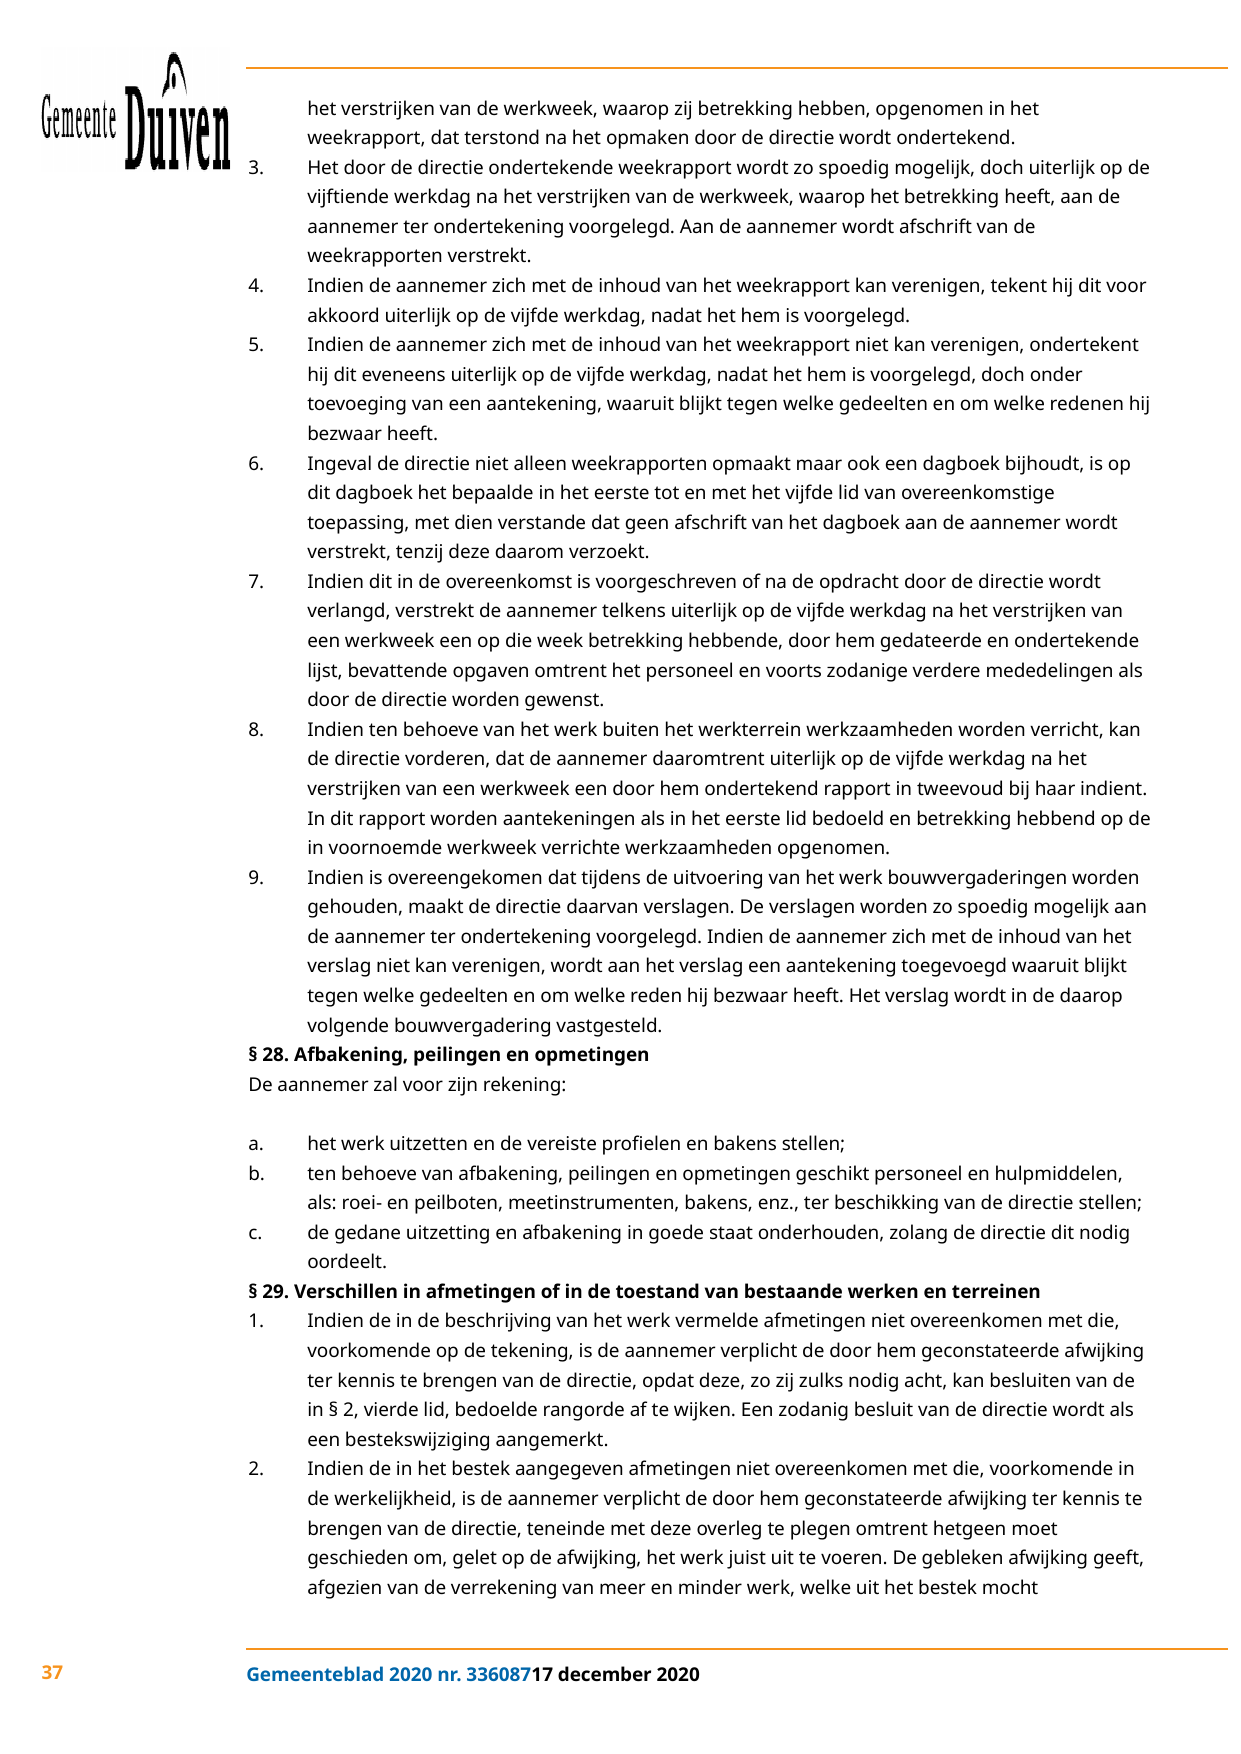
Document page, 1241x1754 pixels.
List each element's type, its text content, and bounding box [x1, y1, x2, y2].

picture [41, 47, 231, 172]
text § 28. Afbakening, peilingen en opmetingen [248, 1041, 1152, 1067]
list Indien de aannemer zich met de inhoud van het weekrapport niet kan verenigen, ondertekent hij dit eveneens uiterlijk op de vijfde werkdag, nadat het hem is voorgelegd, doch onder toevoeging van een aantekening, waaruit blijkt tegen welke gedeelten en om welke redenen hij bezwaar heeft. [248, 331, 1152, 446]
list Indien de in het bestek aangegeven afmetingen niet overeenkomen met die, voorkomende in de werkelijkheid, is de aannemer verplicht de door hem geconstateerde afwijking ter kennis te brengen van de directie, teneinde met deze overleg te plegen omtrent hetgeen moet geschieden om, gelet op de afwijking, het werk juist uit te voeren. De gebleken afwijking geeft, afgezien van de verrekening van meer en minder werk, welke uit het bestek mocht [248, 1456, 1152, 1600]
list het werk uitzetten en de vereiste profielen en bakens stellen; [248, 1130, 1152, 1156]
list het verstrijken van de werkweek, waarop zij betrekking hebben, opgenomen in het weekrapport, dat terstond na het opmaken door de directie wordt ondertekend. [248, 95, 1152, 150]
list de gedane uitzetting en afbakening in goede staat onderhouden, zolang de directie dit nodig oordeelt. [248, 1219, 1152, 1274]
list Indien dit in de overeenkomst is voorgeschreven of na de opdracht door de directie wordt verlangd, verstrekt de aannemer telkens uiterlijk op de vijfde werkdag na het verstrijken van een werkweek een op die week betrekking hebbende, door hem gedateerde en ondertekende lijst, bevattende opgaven omtrent het personeel en voorts zodanige verdere mededelingen als door de directie worden gewenst. [248, 568, 1152, 712]
list Indien de in de beschrijving van het werk vermelde afmetingen niet overeenkomen met die, voorkomende op de tekening, is de aannemer verplicht de door hem geconstateerde afwijking ter kennis te brengen van de directie, opdat deze, zo zij zulks nodig acht, kan besluiten van de in § 2, vierde lid, bedoelde rangorde af te wijken. Een zodanig besluit van de directie wordt als een bestekswijziging aangemerkt. [248, 1308, 1152, 1452]
list Ingeval de directie niet alleen weekrapporten opmaakt maar ook een dagboek bijhoudt, is op dit dagboek het bepaalde in het eerste tot en met het vijfde lid van overeenkomstige toepassing, met dien verstande dat geen afschrift van het dagboek aan de aannemer wordt verstrekt, tenzij deze daarom verzoekt. [248, 450, 1152, 564]
list ten behoeve van afbakening, peilingen en opmetingen geschikt personeel en hulpmiddelen, als: roei- en peilboten, meetinstrumenten, bakens, enz., ter beschikking van de directie stellen; [248, 1160, 1152, 1215]
text De aannemer zal voor zijn rekening: [248, 1071, 1152, 1097]
list Het door de directie ondertekende weekrapport wordt zo spoedig mogelijk, doch uiterlijk op de vijftiende werkdag na het verstrijken van de werkweek, waarop het betrekking heeft, aan de aannemer ter ondertekening voorgelegd. Aan de aannemer wordt afschrift van de weekrapporten verstrekt. [248, 154, 1152, 268]
list Indien is overeengekomen dat tijdens de uitvoering van het werk bouwvergaderingen worden gehouden, maakt de directie daarvan verslagen. De verslagen worden zo spoedig mogelijk aan de aannemer ter ondertekening voorgelegd. Indien de aannemer zich met de inhoud van het verslag niet kan verenigen, wordt aan het verslag een aantekening toegevoegd waaruit blijkt tegen welke gedeelten en om welke reden hij bezwaar heeft. Het verslag wordt in de daarop volgende bouwvergadering vastgesteld. [248, 864, 1152, 1038]
text § 29. Verschillen in afmetingen of in de toestand van bestaande werken en terreinen [248, 1278, 1152, 1304]
list Indien de aannemer zich met de inhoud van het weekrapport kan verenigen, tekent hij dit voor akkoord uiterlijk op de vijfde werkdag, nadat het hem is voorgelegd. [248, 272, 1152, 328]
list Indien ten behoeve van het werk buiten het werkterrein werkzaamheden worden verricht, kan de directie vorderen, dat de aannemer daaromtrent uiterlijk op de vijfde werkdag na het verstrijken van een werkweek een door hem ondertekend rapport in tweevoud bij haar indient. In dit rapport worden aantekeningen als in het eerste lid bedoeld en betrekking hebbend op de in voornoemde werkweek verrichte werkzaamheden opgenomen. [248, 716, 1152, 860]
